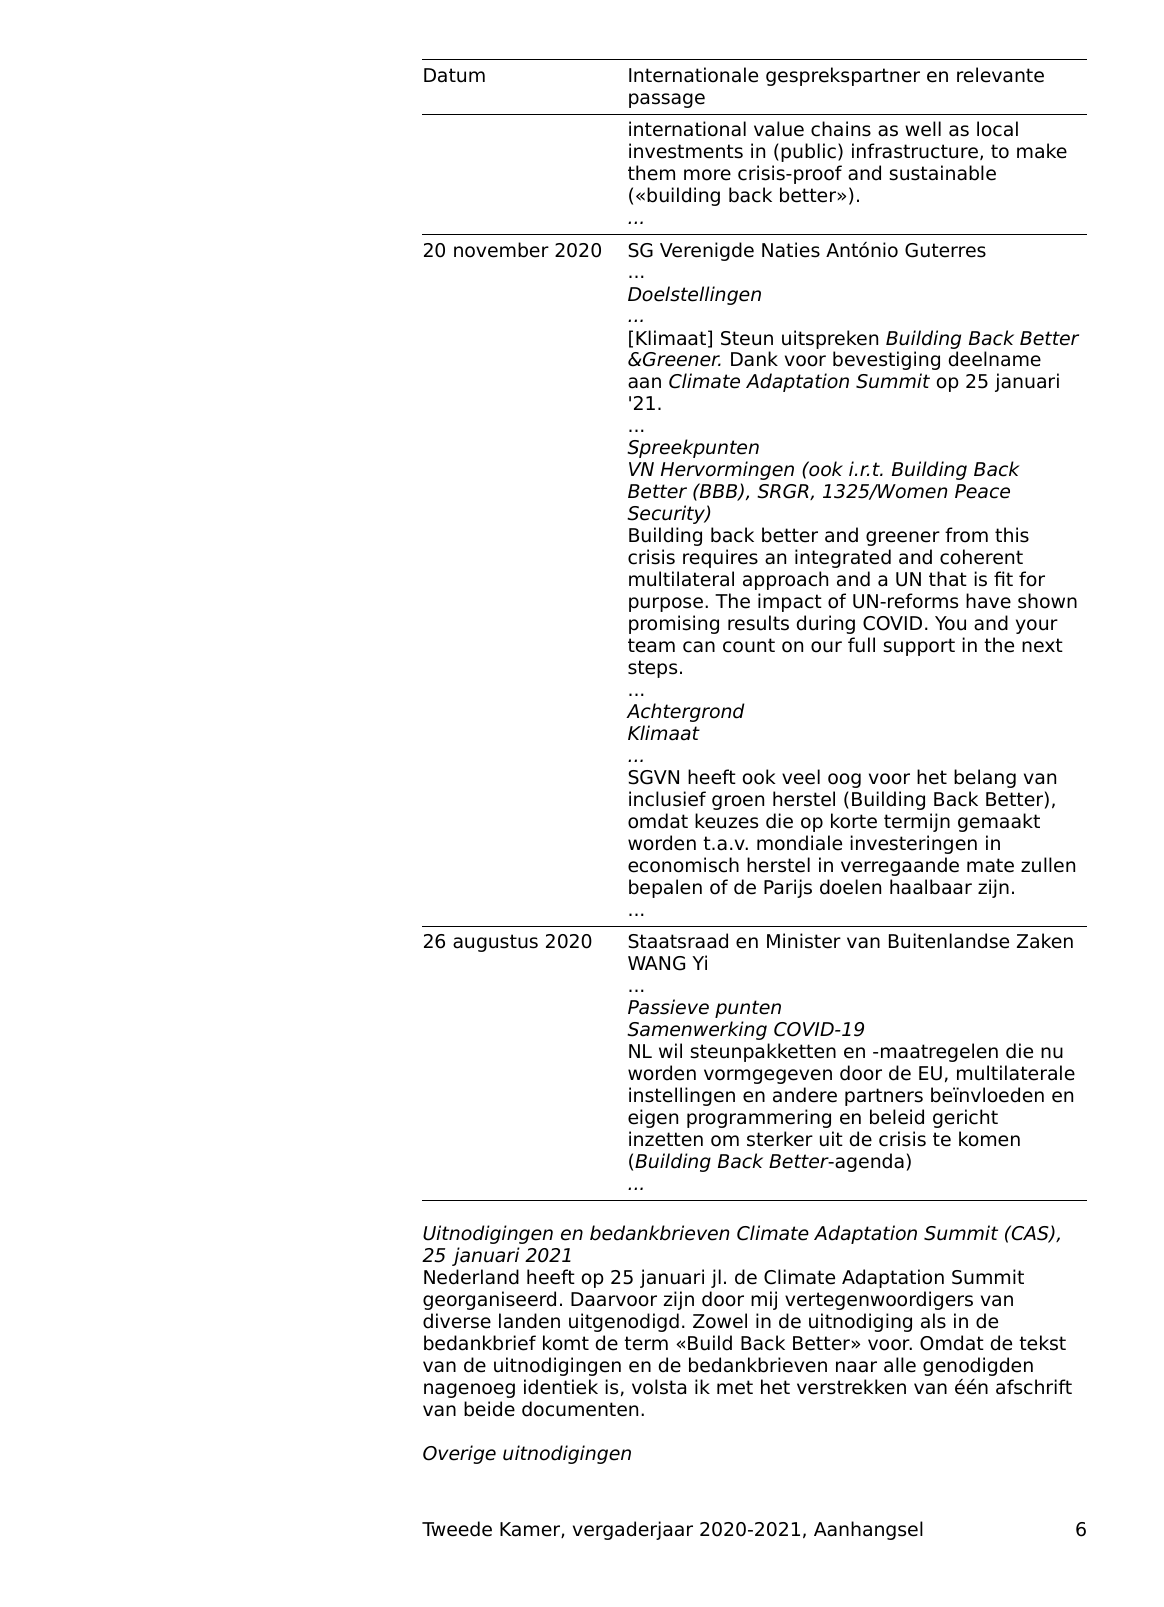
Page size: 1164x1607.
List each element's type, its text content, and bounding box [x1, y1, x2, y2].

text Nederland heeft op 25 januari jl. de Climate Adaptation Summit georganiseerd. Daarvoor zijn door mij vertegenwoordigers van diverse landen uitgenodigd. Zowel in de uitnodiging als in de bedankbrief komt de term «Build Back Better» voor. Omdat de tekst van de uitnodigingen en de bedankbrieven naar alle genodigden nagenoeg identiek is, volsta ik met het verstrekken van één afschrift van beide documenten. [422, 1267, 1087, 1421]
text Overige uitnodigingen [422, 1443, 1087, 1465]
table_header Internationale gesprekspartner en relevante passage [621, 60, 1087, 113]
table_cell [422, 115, 621, 234]
table_header Datum [422, 60, 621, 113]
table_cell Staatsraad en Minister van Buitenlandse Zaken WANG Yi ... Passieve punten Samenwerking COVID-19 NL wil steunpakketten en -maatregelen die nu worden vormgegeven door de EU, multilaterale instellingen en andere partners beïnvloeden en eigen programmering en beleid gericht inzetten om sterker uit de crisis te komen (Building Back Better-agenda) ... [621, 927, 1087, 1200]
table_cell international value chains as well as local investments in (public) infrastructure, to make them more crisis-proof and sustainable («building back better»). ... [621, 115, 1087, 234]
text Uitnodigingen en bedankbrieven Climate Adaptation Summit (CAS), 25 januari 2021 [422, 1223, 1087, 1267]
table_cell 20 november 2020 [422, 235, 621, 926]
table_cell SG Verenigde Naties António Guterres ... Doelstellingen ... [Klimaat] Steun uitspreken Building Back Better &Greener. Dank voor bevestiging deelname aan Climate Adaptation Summit op 25 januari '21. ... Spreekpunten VN Hervormingen (ook i.r.t. Building Back Better (BBB), SRGR, 1325/Women Peace Security) Building back better and greener from this crisis requires an integrated and coherent multilateral approach and a UN that is fit for purpose. The impact of UN-reforms have shown promising results during COVID. You and your team can count on our full support in the next steps. ... Achtergrond Klimaat ... SGVN heeft ook veel oog voor het belang van inclusief groen herstel (Building Back Better), omdat keuzes die op korte termijn gemaakt worden t.a.v. mondiale investeringen in economisch herstel in verregaande mate zullen bepalen of de Parijs doelen haalbaar zijn. ... [621, 235, 1087, 926]
table_cell 26 augustus 2020 [422, 927, 621, 1200]
